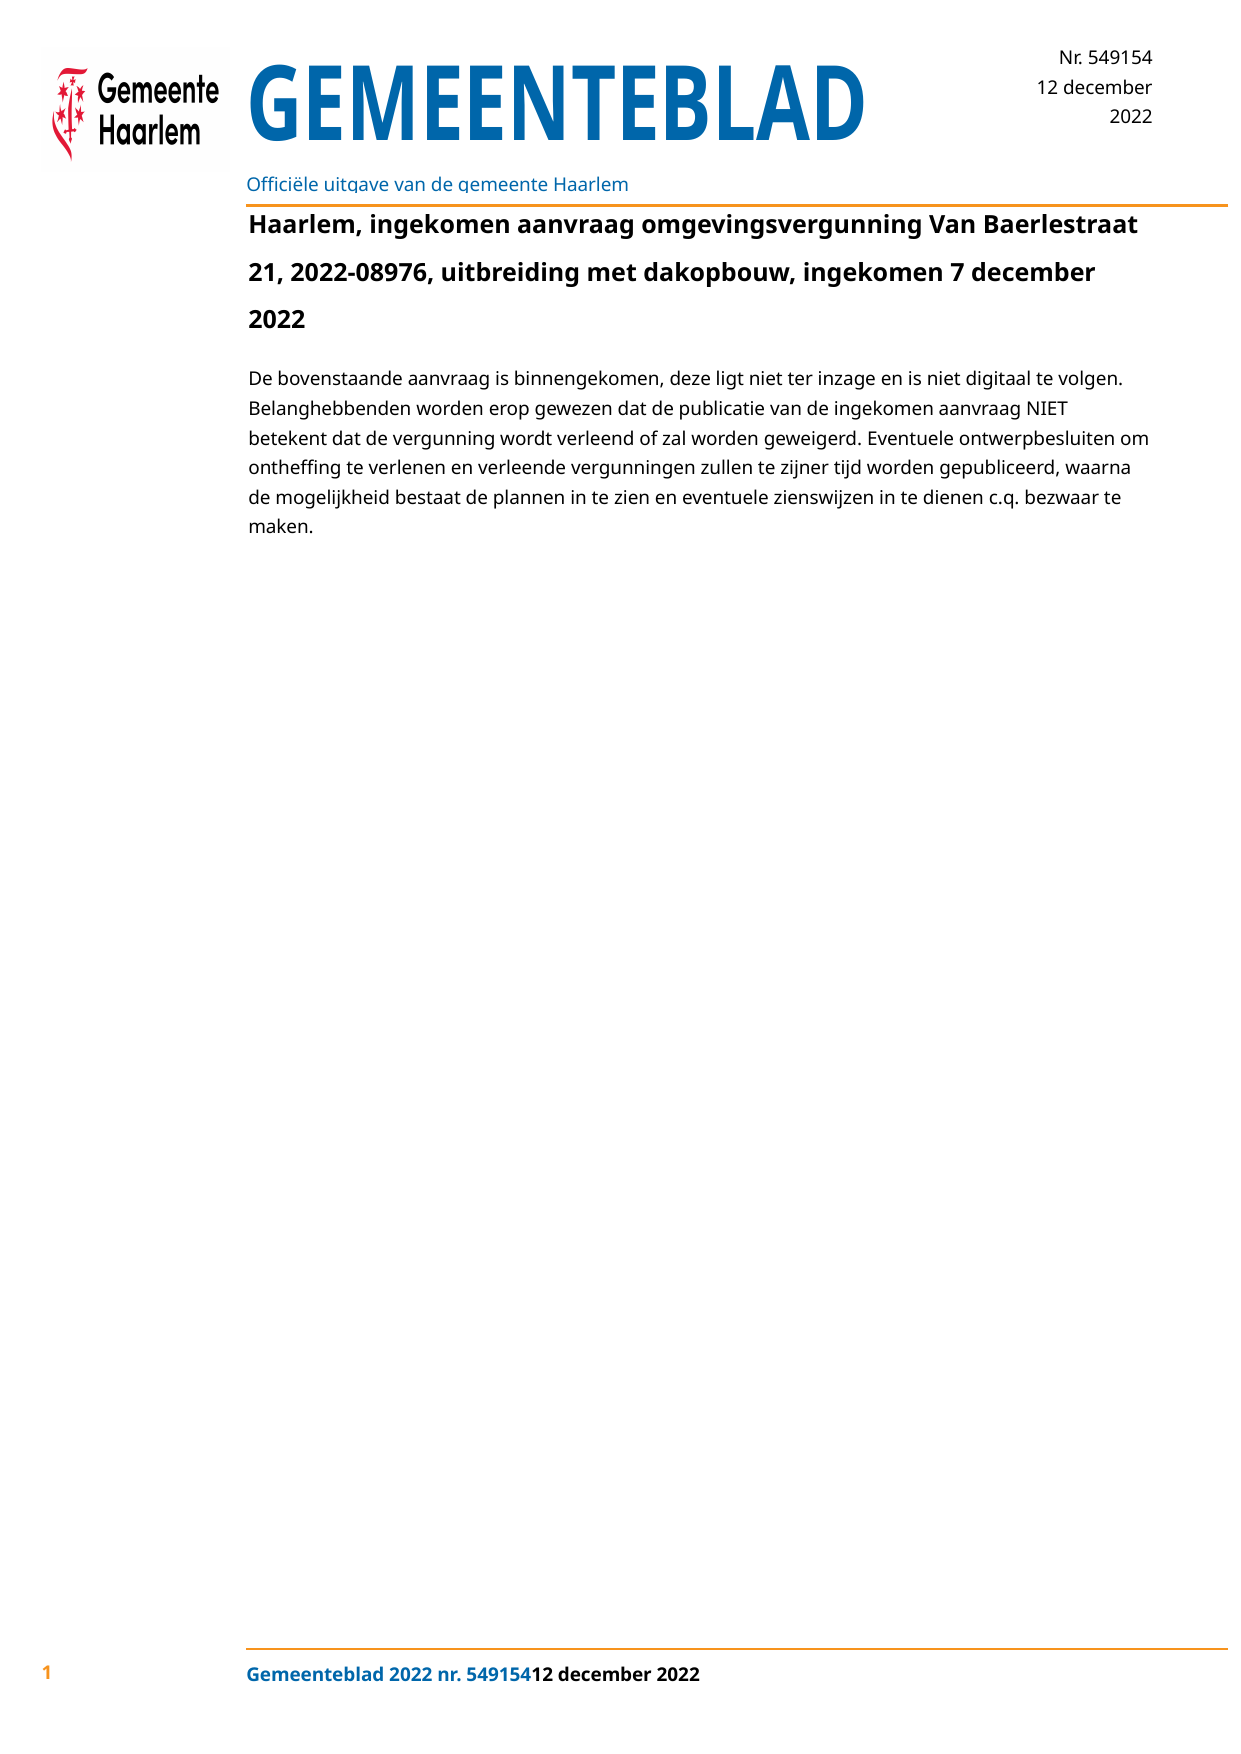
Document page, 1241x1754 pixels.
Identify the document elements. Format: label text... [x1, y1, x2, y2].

text De bovenstaande aanvraag is binnengekomen, deze ligt niet ter inzage en is niet digitaal te volgen. Belanghebbenden worden erop gewezen dat de publicatie van de ingekomen aanvraag NIET betekent dat de vergunning wordt verleend of zal worden geweigerd. Eventuele ontwerpbesluiten om ontheffing te verlenen en verleende vergunningen zullen te zijner tijd worden gepubliceerd, waarna de mogelijkheid bestaat de plannen in te zien en eventuele zienswijzen in te dienen c.q. bezwaar te maken. [248, 366, 1152, 539]
picture [41, 47, 231, 172]
text Haarlem, ingekomen aanvraag omgevingsvergunning Van Baerlestraat 21, 2022-08976, uitbreiding met dakopbouw, ingekomen 7 december 2022 [248, 207, 1152, 336]
